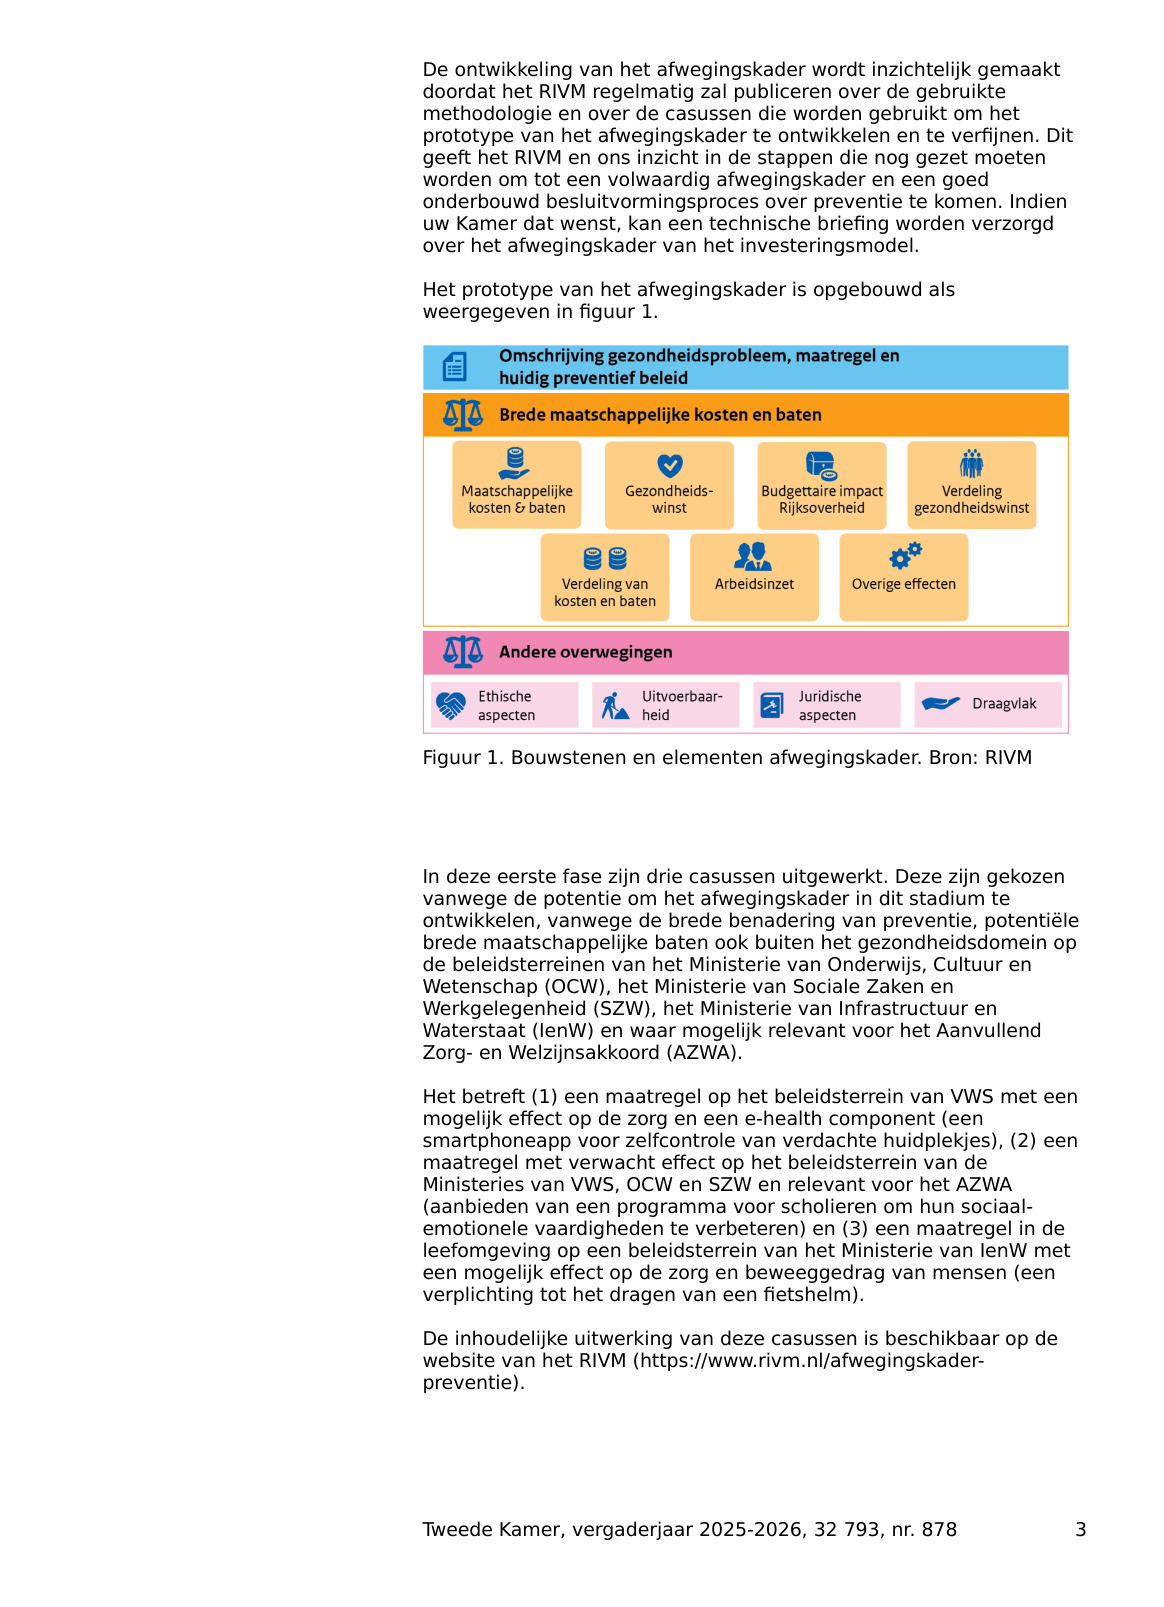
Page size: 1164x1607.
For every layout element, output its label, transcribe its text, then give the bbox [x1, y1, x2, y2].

picture [422, 345, 1072, 735]
text De inhoudelijke uitwerking van deze casussen is beschikbaar op de website van het RIVM (https://www.rivm.nl/afwegingskader-preventie). [422, 1328, 1087, 1394]
text De ontwikkeling van het afwegingskader wordt inzichtelijk gemaakt doordat het RIVM regelmatig zal publiceren over de gebruikte methodologie en over de casussen die worden gebruikt om het prototype van het afwegingskader te ontwikkelen en te verfijnen. Dit geeft het RIVM en ons inzicht in de stappen die nog gezet moeten worden om tot een volwaardig afwegingskader en een goed onderbouwd besluitvormingsproces over preventie te komen. Indien uw Kamer dat wenst, kan een technische briefing worden verzorgd over het afwegingskader van het investeringsmodel. [422, 59, 1087, 257]
text Figuur 1. Bouwstenen en elementen afwegingskader. Bron: RIVM [422, 747, 1072, 769]
text Het betreft (1) een maatregel op het beleidsterrein van VWS met een mogelijk effect op de zorg en een e-health component (een smartphoneapp voor zelfcontrole van verdachte huidplekjes), (2) een maatregel met verwacht effect op het beleidsterrein van de Ministeries van VWS, OCW en SZW en relevant voor het AZWA (aanbieden van een programma voor scholieren om hun sociaal-emotionele vaardigheden te verbeteren) en (3) een maatregel in de leefomgeving op een beleidsterrein van het Ministerie van IenW met een mogelijk effect op de zorg en beweeggedrag van mensen (een verplichting tot het dragen van een fietshelm). [422, 1086, 1087, 1306]
text In deze eerste fase zijn drie casussen uitgewerkt. Deze zijn gekozen vanwege de potentie om het afwegingskader in dit stadium te ontwikkelen, vanwege de brede benadering van preventie, potentiële brede maatschappelijke baten ook buiten het gezondheidsdomein op de beleidsterreinen van het Ministerie van Onderwijs, Cultuur en Wetenschap (OCW), het Ministerie van Sociale Zaken en Werkgelegenheid (SZW), het Ministerie van Infrastructuur en Waterstaat (IenW) en waar mogelijk relevant voor het Aanvullend Zorg- en Welzijnsakkoord (AZWA). [422, 866, 1087, 1064]
text Het prototype van het afwegingskader is opgebouwd als weergegeven in figuur 1. [422, 279, 1087, 323]
